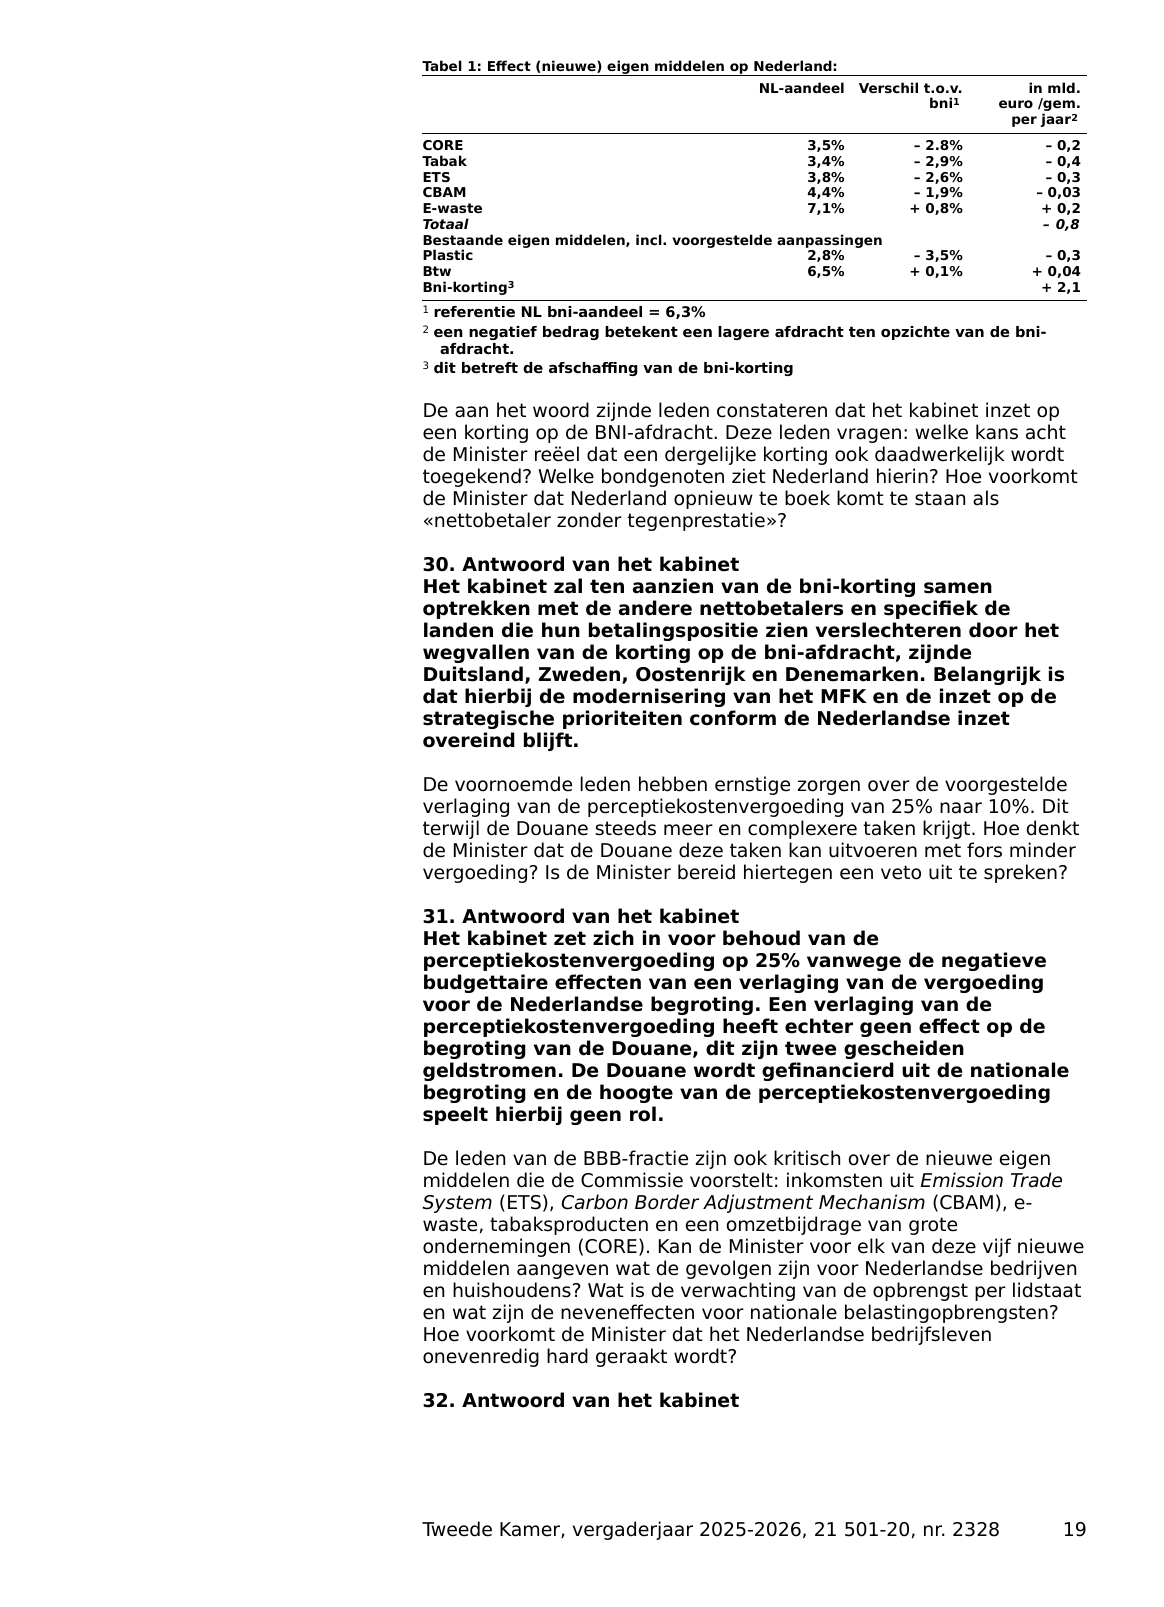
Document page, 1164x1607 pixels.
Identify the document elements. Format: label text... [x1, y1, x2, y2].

text De voornoemde leden hebben ernstige zorgen over de voorgestelde verlaging van de perceptiekostenvergoeding van 25% naar 10%. Dit terwijl de Douane steeds meer en complexere taken krijgt. Hoe denkt de Minister dat de Douane deze taken kan uitvoeren met fors minder vergoeding? Is de Minister bereid hiertegen een veto uit te spreken? [422, 774, 1087, 883]
table_cell E-waste [422, 201, 732, 217]
text 30. Antwoord van het kabinet [422, 554, 1087, 576]
table_cell CORE [422, 134, 732, 154]
table_cell – 2.8% [850, 134, 968, 154]
table_cell – 0,8 [969, 217, 1087, 232]
table_cell – 1,9% [850, 185, 968, 201]
table_cell Bestaande eigen middelen, incl. voorgestelde aanpassingen [422, 233, 1087, 248]
text 32. Antwoord van het kabinet [422, 1390, 1087, 1412]
table_cell + 0,2 [969, 201, 1087, 217]
table_cell – 0,4 [969, 154, 1087, 169]
table_cell Plastic [422, 248, 732, 264]
table_cell 7,1% [732, 201, 850, 217]
text Het kabinet zal ten aanzien van de bni-korting samen optrekken met de andere nettobetalers en specifiek de landen die hun betalingspositie zien verslechteren door het wegvallen van de korting op de bni-afdracht, zijnde Duitsland, Zweden, Oostenrijk en Denemarken. Belangrijk is dat hierbij de modernisering van het MFK en de inzet op de strategische prioriteiten conform de Nederlandse inzet overeind blijft. [422, 576, 1087, 751]
table_cell 2,8% [732, 248, 850, 264]
table_cell 1 referentie NL bni-aandeel = 6,3% 2 een negatief bedrag betekent een lagere afdracht ten opzichte van de bni-afdracht. 3 dit betreft de afschaffing van de bni-korting [422, 301, 1087, 377]
table_cell 3,4% [732, 154, 850, 169]
table_cell 3,8% [732, 170, 850, 185]
table_cell Totaal [422, 217, 968, 232]
text 31. Antwoord van het kabinet [422, 906, 1087, 928]
table_cell – 3,5% [850, 248, 968, 264]
table_cell – 2,9% [850, 154, 968, 169]
table_cell – 2,6% [850, 170, 968, 185]
table_cell NL-aandeel [732, 76, 850, 132]
table_cell Verschil t.o.v. bni1 [850, 76, 968, 132]
table_cell in mld. euro /gem. per jaar2 [969, 76, 1087, 132]
table_cell 4,4% [732, 185, 850, 201]
table_cell Tabak [422, 154, 732, 169]
table_cell + 0,1% [850, 264, 968, 280]
table_cell + 0,8% [850, 201, 968, 217]
table_cell – 0,3 [969, 170, 1087, 185]
table_cell – 0,2 [969, 134, 1087, 154]
table_cell CBAM [422, 185, 732, 201]
text De leden van de BBB-fractie zijn ook kritisch over de nieuwe eigen middelen die de Commissie voorstelt: inkomsten uit Emission Trade System (ETS), Carbon Border Adjustment Mechanism (CBAM), e-waste, tabaksproducten en een omzetbijdrage van grote ondernemingen (CORE). Kan de Minister voor elk van deze vijf nieuwe middelen aangeven wat de gevolgen zijn voor Nederlandse bedrijven en huishoudens? Wat is de verwachting van de opbrengst per lidstaat en wat zijn de neveneffecten voor nationale belastingopbrengsten? Hoe voorkomt de Minister dat het Nederlandse bedrijfsleven onevenredig hard geraakt wordt? [422, 1148, 1087, 1367]
table_cell + 2,1 [969, 280, 1087, 300]
table_cell 6,5% [732, 264, 850, 280]
text De aan het woord zijnde leden constateren dat het kabinet inzet op een korting op de BNI-afdracht. Deze leden vragen: welke kans acht de Minister reëel dat een dergelijke korting ook daadwerkelijk wordt toegekend? Welke bondgenoten ziet Nederland hierin? Hoe voorkomt de Minister dat Nederland opnieuw te boek komt te staan als «nettobetaler zonder tegenprestatie»? [422, 399, 1087, 531]
table_cell ETS [422, 170, 732, 185]
table_cell – 0,3 [969, 248, 1087, 264]
table_cell – 0,03 [969, 185, 1087, 201]
table_cell Btw [422, 264, 732, 280]
table_header Tabel 1: Effect (nieuwe) eigen middelen op Nederland: [422, 59, 1087, 75]
table_cell [422, 76, 732, 132]
table_cell Bni-korting3 [422, 280, 968, 300]
table_cell 3,5% [732, 134, 850, 154]
text Het kabinet zet zich in voor behoud van de perceptiekostenvergoeding op 25% vanwege de negatieve budgettaire effecten van een verlaging van de vergoeding voor de Nederlandse begroting. Een verlaging van de perceptiekostenvergoeding heeft echter geen effect op de begroting van de Douane, dit zijn twee gescheiden geldstromen. De Douane wordt gefinancierd uit de nationale begroting en de hoogte van de perceptiekostenvergoeding speelt hierbij geen rol. [422, 928, 1087, 1126]
table_cell + 0,04 [969, 264, 1087, 280]
